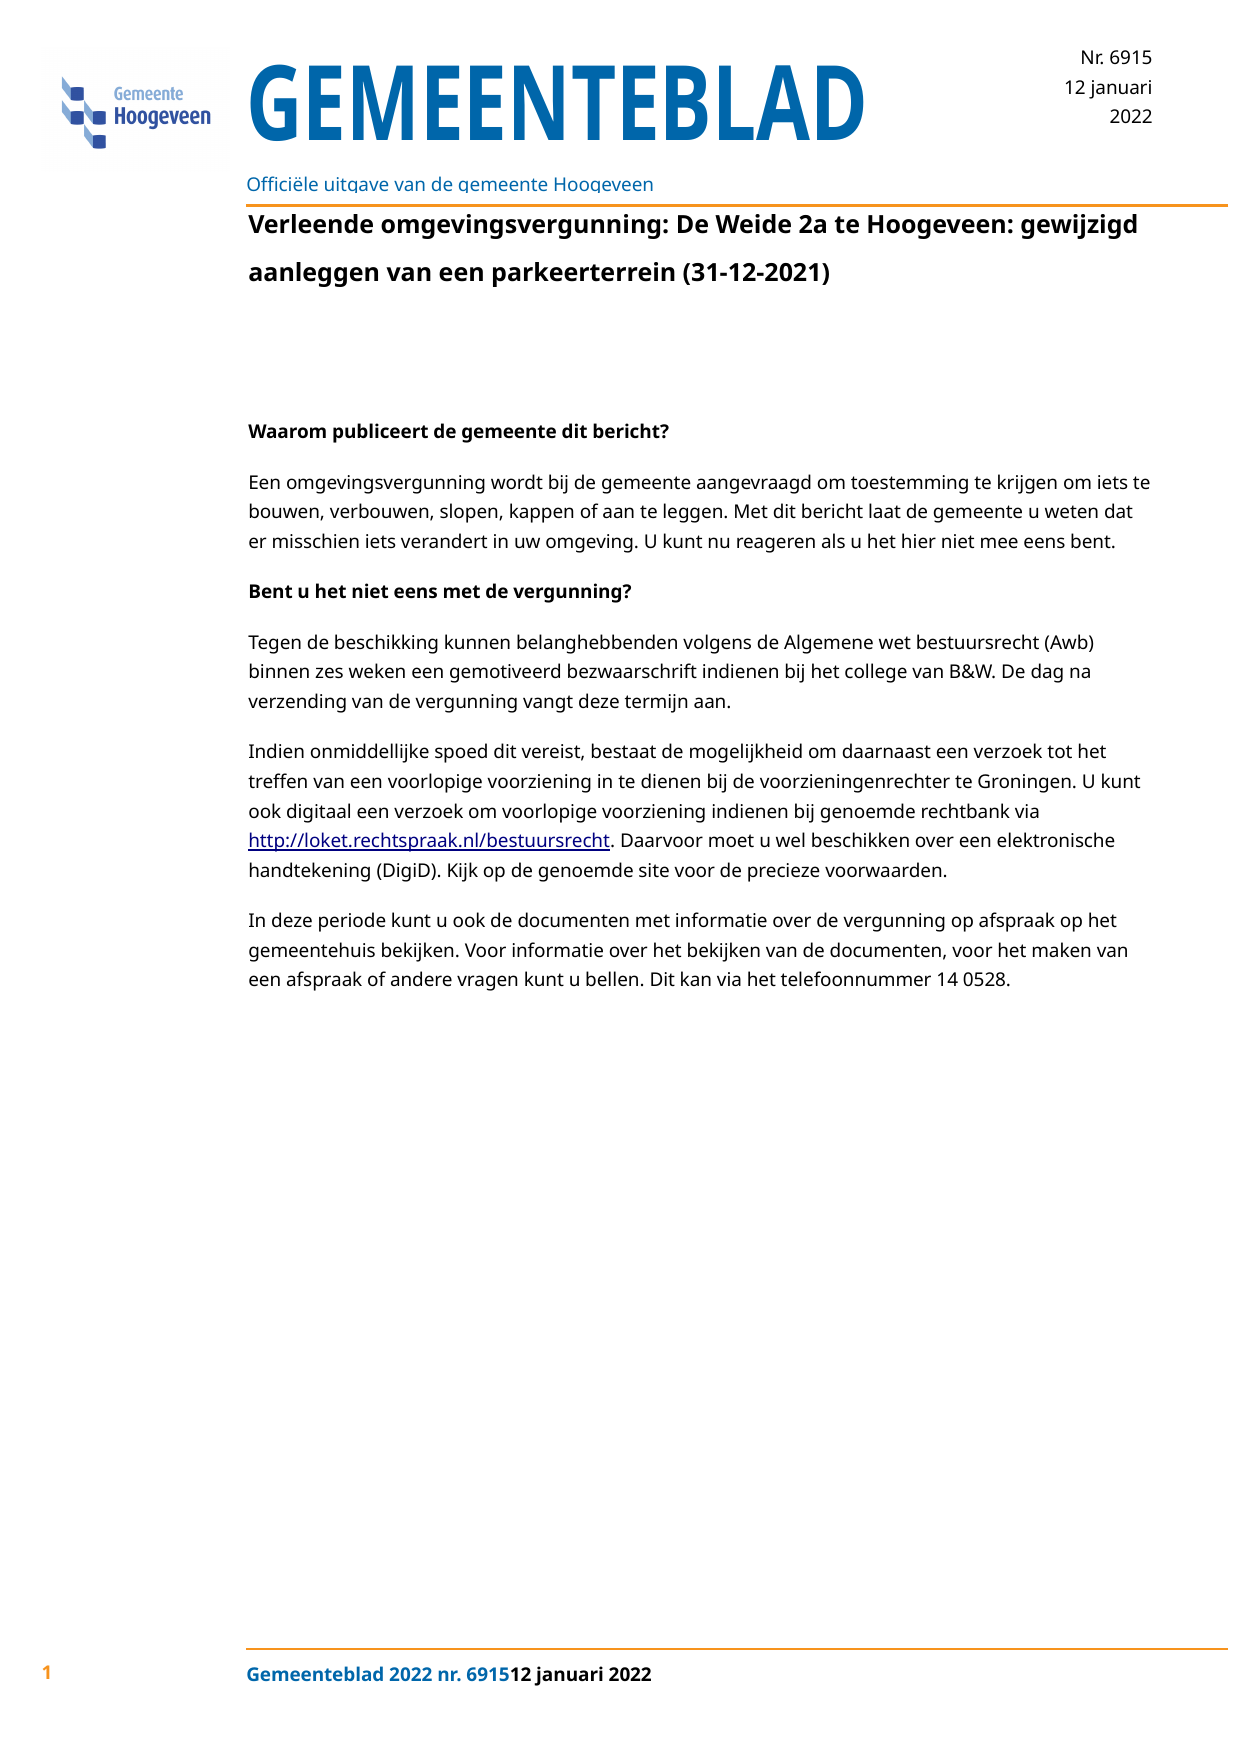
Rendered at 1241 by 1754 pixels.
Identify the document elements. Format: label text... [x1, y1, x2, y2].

text Indien onmiddellijke spoed dit vereist, bestaat de mogelijkheid om daarnaast een verzoek tot het treffen van een voorlopige voorziening in te dienen bij de voorzieningenrechter te Groningen. U kunt ook digitaal een verzoek om voorlopige voorziening indienen bij genoemde rechtbank via http://loket.rechtspraak.nl/bestuursrecht. Daarvoor moet u wel beschikken over een elektronische handtekening (DigiD). Kijk op de genoemde site voor de precieze voorwaarden. [248, 739, 1152, 883]
text In deze periode kunt u ook de documenten met informatie over de vergunning op afspraak op het gemeentehuis bekijken. Voor informatie over het bekijken van de documenten, voor het maken van een afspraak of andere vragen kunt u bellen. Dit kan via het telefoonnummer 14 0528. [248, 907, 1152, 992]
text Waarom publiceert de gemeente dit bericht? [248, 419, 1152, 444]
text Tegen de beschikking kunnen belanghebbenden volgens de Algemene wet bestuursrecht (Awb) binnen zes weken een gemotiveerd bezwaarschrift indienen bij het college van B&W. De dag na verzending van de vergunning vangt deze termijn aan. [248, 629, 1152, 714]
text Een omgevingsvergunning wordt bij de gemeente aangevraagd om toestemming te krijgen om iets te bouwen, verbouwen, slopen, kappen of aan te leggen. Met dit bericht laat de gemeente u weten dat er misschien iets verandert in uw omgeving. U kunt nu reageren als u het hier niet mee eens bent. [248, 469, 1152, 554]
text Verleende omgevingsvergunning: De Weide 2a te Hoogeveen: gewijzigd aanleggen van een parkeerterrein (31-12-2021) [248, 207, 1152, 288]
picture [41, 47, 231, 172]
text Bent u het niet eens met de vergunning? [248, 579, 1152, 604]
